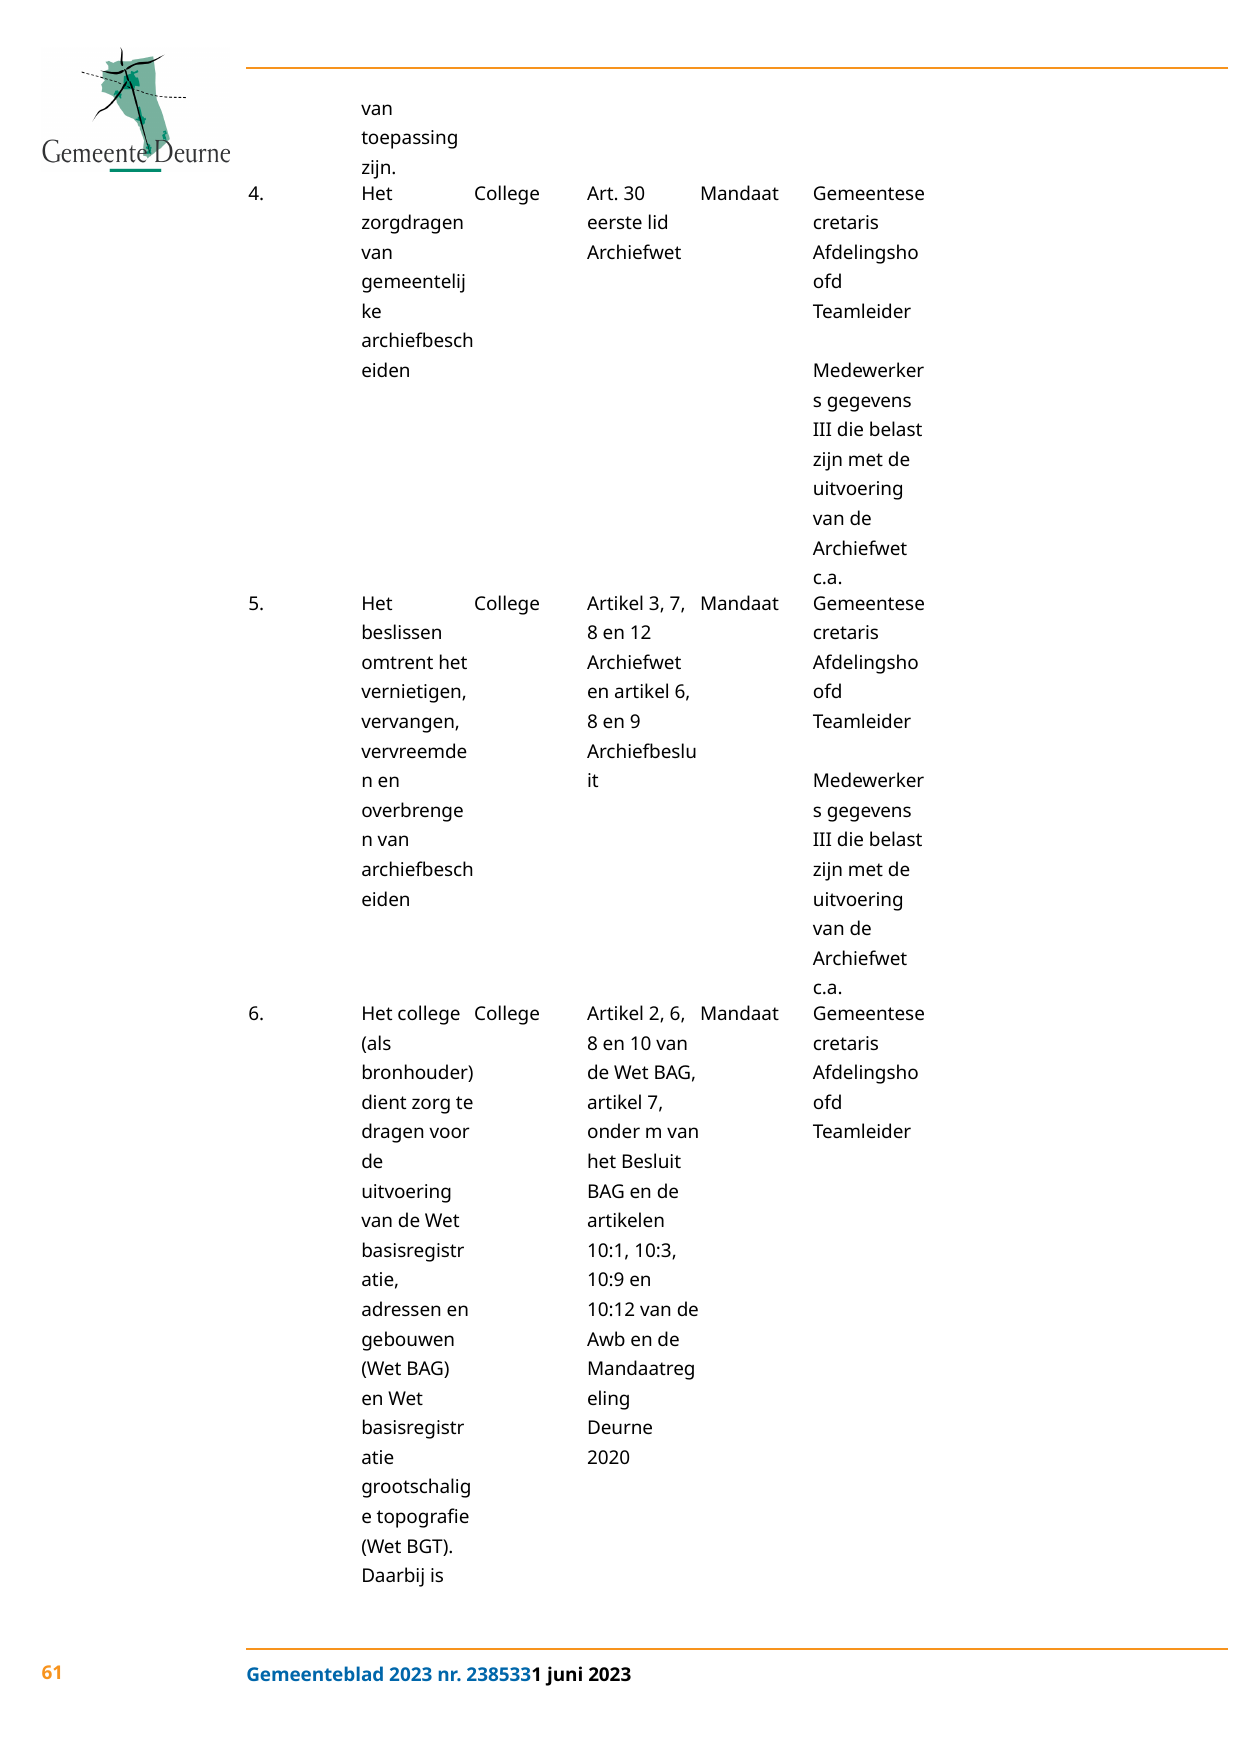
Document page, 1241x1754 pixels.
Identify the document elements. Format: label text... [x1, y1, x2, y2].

table_cell [1039, 95, 1152, 180]
table_cell Gemeentesecretaris Afdelingshoofd Teamleider Medewerkers gegevens III die belast zijn met de uitvoering van de Archiefwet c.a. [813, 590, 926, 1000]
table_cell van toepassing zijn. [361, 95, 474, 180]
picture [41, 47, 231, 172]
table_cell 6. [248, 1000, 361, 1588]
table_cell Mandaat [700, 180, 813, 590]
table_cell Gemeentesecretaris Afdelingshoofd Teamleider Medewerkers gegevens III die belast zijn met de uitvoering van de Archiefwet c.a. [813, 180, 926, 590]
table_cell College [474, 180, 587, 590]
table_cell [926, 95, 1038, 180]
table_cell [813, 95, 926, 180]
table_cell [700, 95, 813, 180]
table_cell Art. 30 eerste lid Archiefwet [587, 180, 700, 590]
table_cell [587, 95, 700, 180]
table_cell Het college (als bronhouder) dient zorg te dragen voor de uitvoering van de Wet basisregistratie, adressen en gebouwen (Wet BAG) en Wet basisregistratie grootschalige topografie (Wet BGT). Daarbij is [361, 1000, 474, 1588]
table_cell 5. [248, 590, 361, 1000]
table_cell Mandaat [700, 1000, 813, 1588]
table_cell Het beslissen omtrent het vernietigen, vervangen, vervreemden en overbrengen van archiefbescheiden [361, 590, 474, 1000]
table_cell [926, 180, 1038, 590]
table_cell [926, 590, 1038, 1000]
table_cell Het zorgdragen van gemeentelijke archiefbescheiden [361, 180, 474, 590]
table_cell College [474, 1000, 587, 1588]
table_cell 4. [248, 180, 361, 590]
table_cell [1039, 1000, 1152, 1588]
table_cell College [474, 590, 587, 1000]
table_cell Mandaat [700, 590, 813, 1000]
table_cell [926, 1000, 1038, 1588]
table_cell [1039, 590, 1152, 1000]
table_cell [474, 95, 587, 180]
table_cell [1039, 180, 1152, 590]
table_cell Artikel 2, 6, 8 en 10 van de Wet BAG, artikel 7, onder m van het Besluit BAG en de artikelen 10:1, 10:3, 10:9 en 10:12 van de Awb en de Mandaatregeling Deurne 2020 [587, 1000, 700, 1588]
table_cell Artikel 3, 7, 8 en 12 Archiefwet en artikel 6, 8 en 9 Archiefbesluit [587, 590, 700, 1000]
table_cell Gemeentesecretaris Afdelingshoofd Teamleider [813, 1000, 926, 1588]
table_cell [248, 95, 361, 180]
